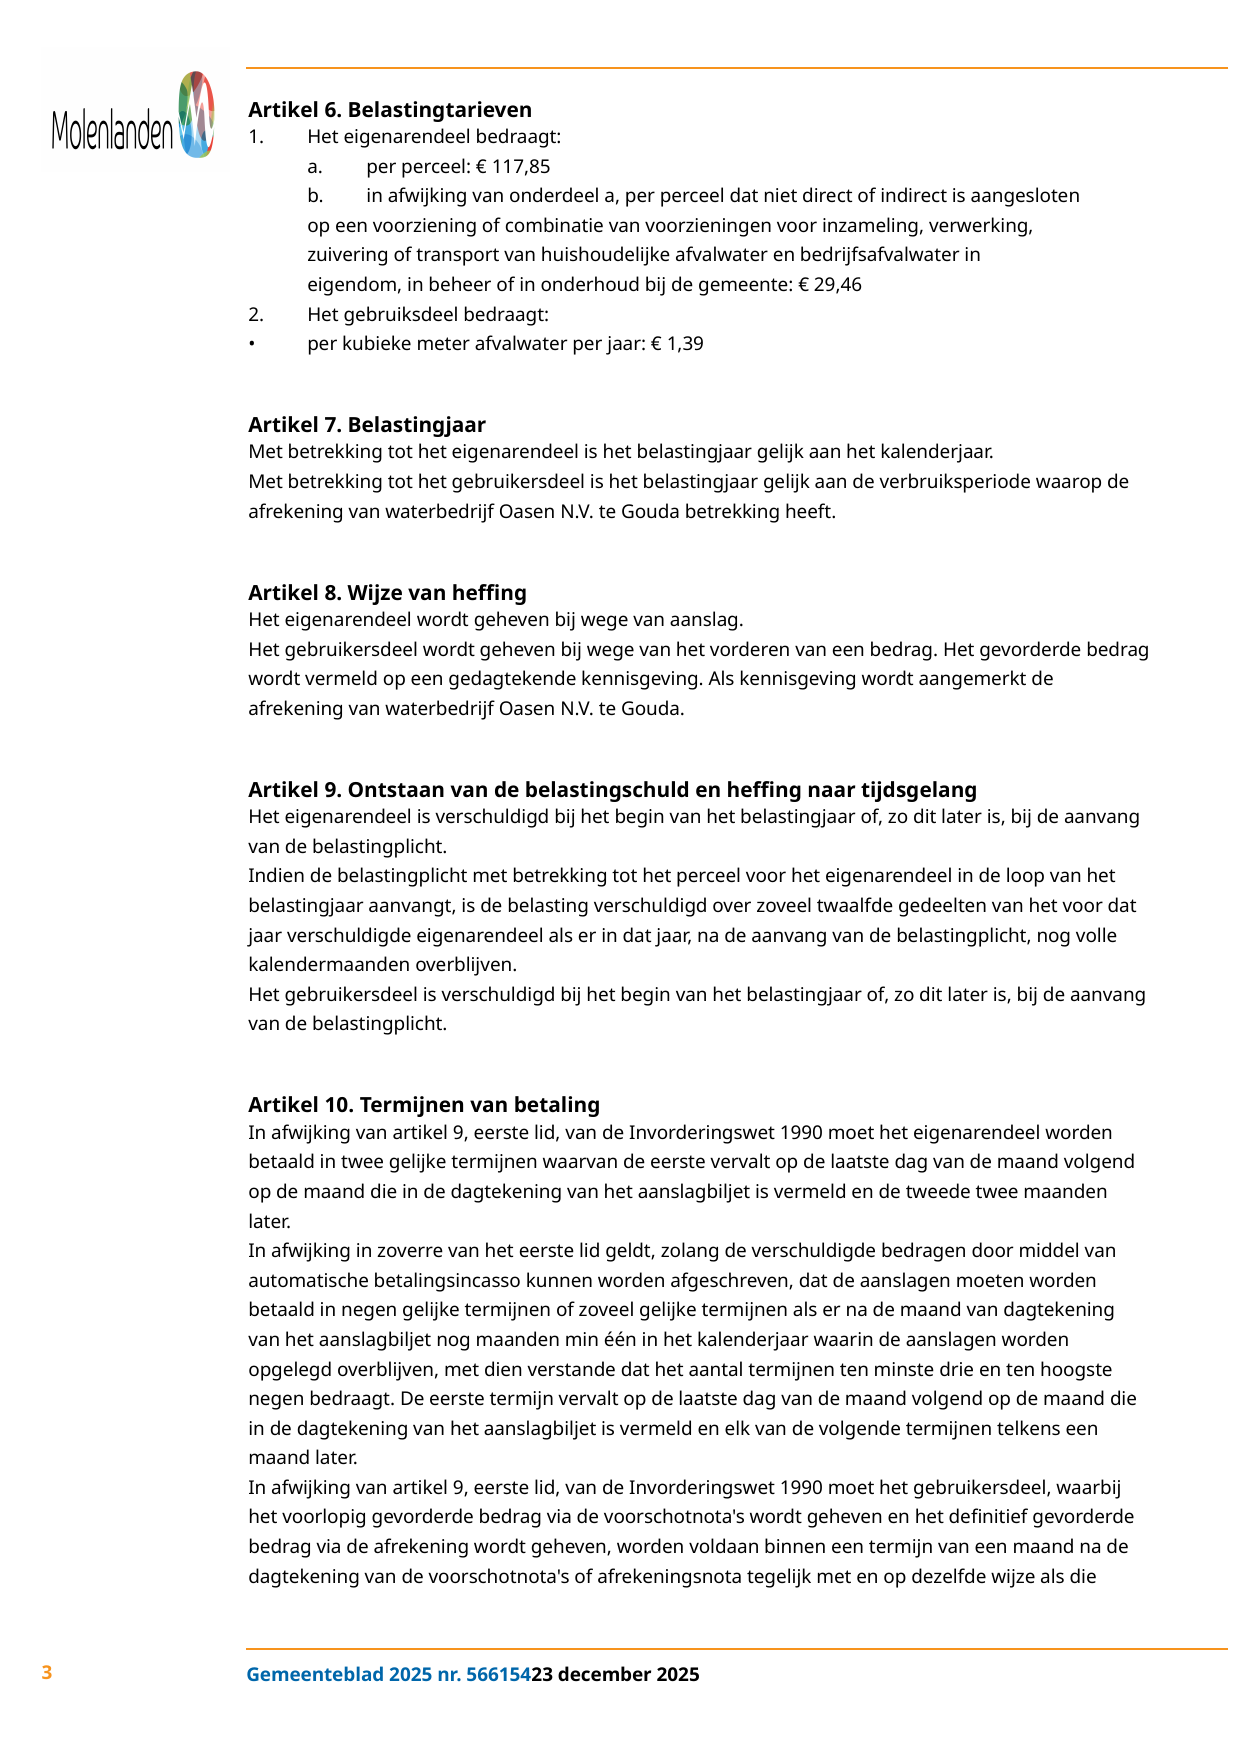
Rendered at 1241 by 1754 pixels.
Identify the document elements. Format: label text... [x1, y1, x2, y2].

text Artikel 10. Termijnen van betaling [248, 1091, 1152, 1119]
list zuivering of transport van huishoudelijke afvalwater en bedrijfsafvalwater in [248, 242, 1152, 267]
list per perceel: € 117,85 [307, 153, 1152, 178]
list eigendom, in beheer of in onderhoud bij de gemeente: € 29,46 [248, 271, 1152, 297]
text Artikel 6. Belastingtarieven [248, 95, 1152, 123]
text In afwijking van artikel 9, eerste lid, van de Invorderingswet 1990 moet het eigenarendeel worden betaald in twee gelijke termijnen waarvan de eerste vervalt op de laatste dag van de maand volgend op de maand die in de dagtekening van het aanslagbiljet is vermeld en de tweede twee maanden later. [248, 1119, 1152, 1233]
text Artikel 7. Belastingjaar [248, 410, 1152, 439]
text Het eigenarendeel is verschuldigd bij het begin van het belastingjaar of, zo dit later is, bij de aanvang van de belastingplicht. [248, 803, 1152, 859]
list Het eigenarendeel bedraagt: [248, 123, 1152, 149]
text In afwijking in zoverre van het eerste lid geldt, zolang de verschuldigde bedragen door middel van automatische betalingsincasso kunnen worden afgeschreven, dat de aanslagen moeten worden betaald in negen gelijke termijnen of zoveel gelijke termijnen als er na de maand van dagtekening van het aanslagbiljet nog maanden min één in het kalenderjaar waarin de aanslagen worden opgelegd overblijven, met dien verstande dat het aantal termijnen ten minste drie en ten hoogste negen bedraagt. De eerste termijn vervalt op de laatste dag van de maand volgend op de maand die in de dagtekening van het aanslagbiljet is vermeld en elk van de volgende termijnen telkens een maand later. [248, 1237, 1152, 1470]
text Artikel 9. Ontstaan van de belastingschuld en heffing naar tijdsgelang [248, 775, 1152, 803]
text In afwijking van artikel 9, eerste lid, van de Invorderingswet 1990 moet het gebruikersdeel, waarbij het voorlopig gevorderde bedrag via de voorschotnota's wordt geheven en het definitief gevorderde bedrag via de afrekening wordt geheven, worden voldaan binnen een termijn van een maand na de dagtekening van de voorschotnota's of afrekeningsnota tegelijk met en op dezelfde wijze als die [248, 1474, 1152, 1588]
list in afwijking van onderdeel a, per perceel dat niet direct of indirect is aangesloten [307, 182, 1152, 208]
list Het gebruiksdeel bedraagt: [248, 301, 1152, 326]
list per kubieke meter afvalwater per jaar: € 1,39 [248, 330, 1152, 356]
text Artikel 8. Wijze van heffing [248, 578, 1152, 606]
text Het gebruikersdeel wordt geheven bij wege van het vorderen van een bedrag. Het gevorderde bedrag wordt vermeld op een gedagtekende kennisgeving. Als kennisgeving wordt aangemerkt de afrekening van waterbedrijf Oasen N.V. te Gouda. [248, 636, 1152, 721]
list op een voorziening of combinatie van voorzieningen voor inzameling, verwerking, [248, 212, 1152, 238]
text Met betrekking tot het eigenarendeel is het belastingjaar gelijk aan het kalenderjaar. [248, 439, 1152, 464]
text Het gebruikersdeel is verschuldigd bij het begin van het belastingjaar of, zo dit later is, bij de aanvang van de belastingplicht. [248, 981, 1152, 1036]
picture [41, 47, 231, 172]
text Met betrekking tot het gebruikersdeel is het belastingjaar gelijk aan de verbruiksperiode waarop de afrekening van waterbedrijf Oasen N.V. te Gouda betrekking heeft. [248, 468, 1152, 524]
text Indien de belastingplicht met betrekking tot het perceel voor het eigenarendeel in de loop van het belastingjaar aanvangt, is de belasting verschuldigd over zoveel twaalfde gedeelten van het voor dat jaar verschuldigde eigenarendeel als er in dat jaar, na de aanvang van de belastingplicht, nog volle kalendermaanden overblijven. [248, 863, 1152, 977]
text Het eigenarendeel wordt geheven bij wege van aanslag. [248, 606, 1152, 632]
